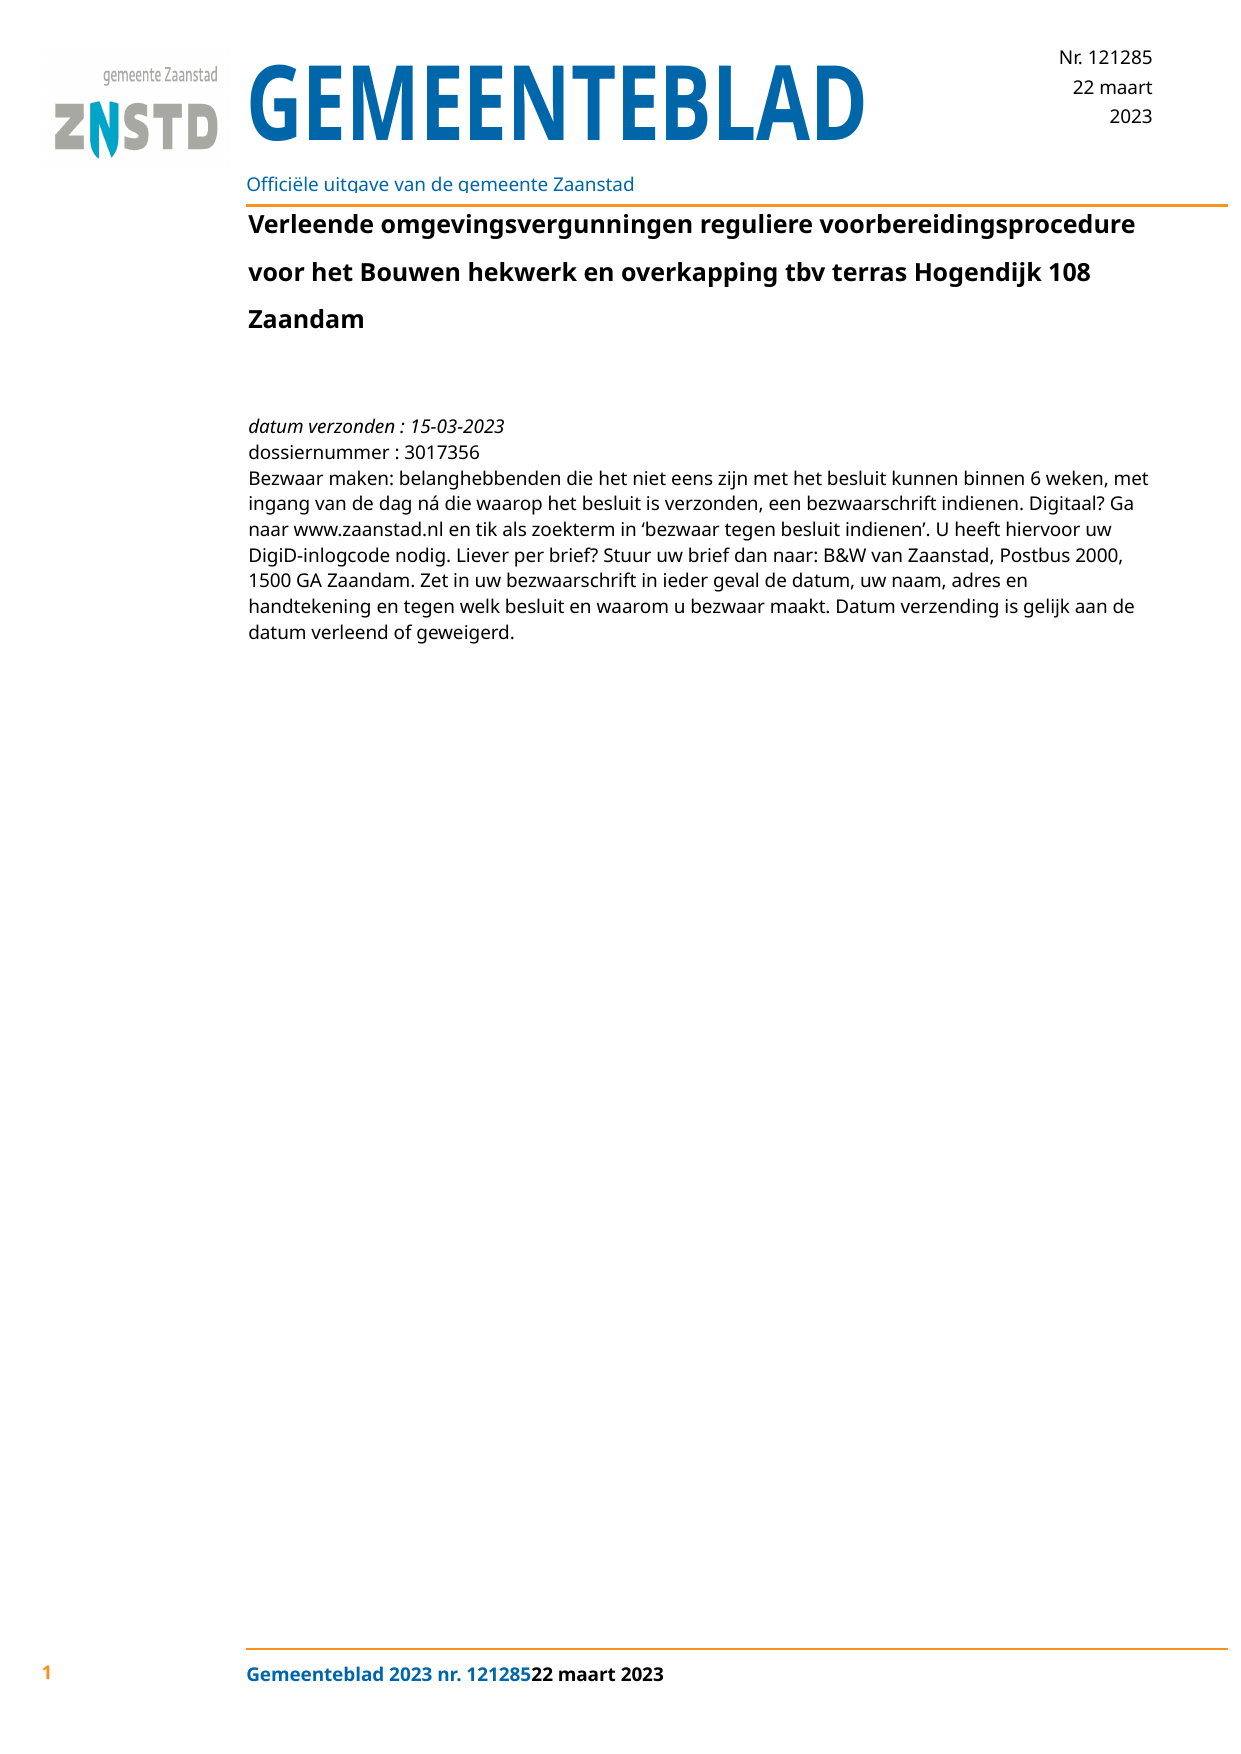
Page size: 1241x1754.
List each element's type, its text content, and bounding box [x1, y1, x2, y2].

text Bezwaar maken: belanghebbenden die het niet eens zijn met het besluit kunnen binnen 6 weken, met ingang van de dag ná die waarop het besluit is verzonden, een bezwaarschrift indienen. Digitaal? Ga naar www.zaanstad.nl en tik als zoekterm in ‘bezwaar tegen besluit indienen’. U heeft hiervoor uw DigiD-inlogcode nodig. Liever per brief? Stuur uw brief dan naar: B&W van Zaanstad, Postbus 2000, 1500 GA Zaandam. Zet in uw bezwaarschrift in ieder geval de datum, uw naam, adres en handtekening en tegen welk besluit en waarom u bezwaar maakt. Datum verzending is gelijk aan de datum verleend of geweigerd. [248, 465, 1152, 645]
text dossiernummer : 3017356 [248, 439, 1152, 465]
text Verleende omgevingsvergunningen reguliere voorbereidingsprocedure voor het Bouwen hekwerk en overkapping tbv terras Hogendijk 108 Zaandam [248, 207, 1152, 336]
text datum verzonden : 15-03-2023 [248, 413, 1152, 439]
picture [41, 47, 231, 172]
